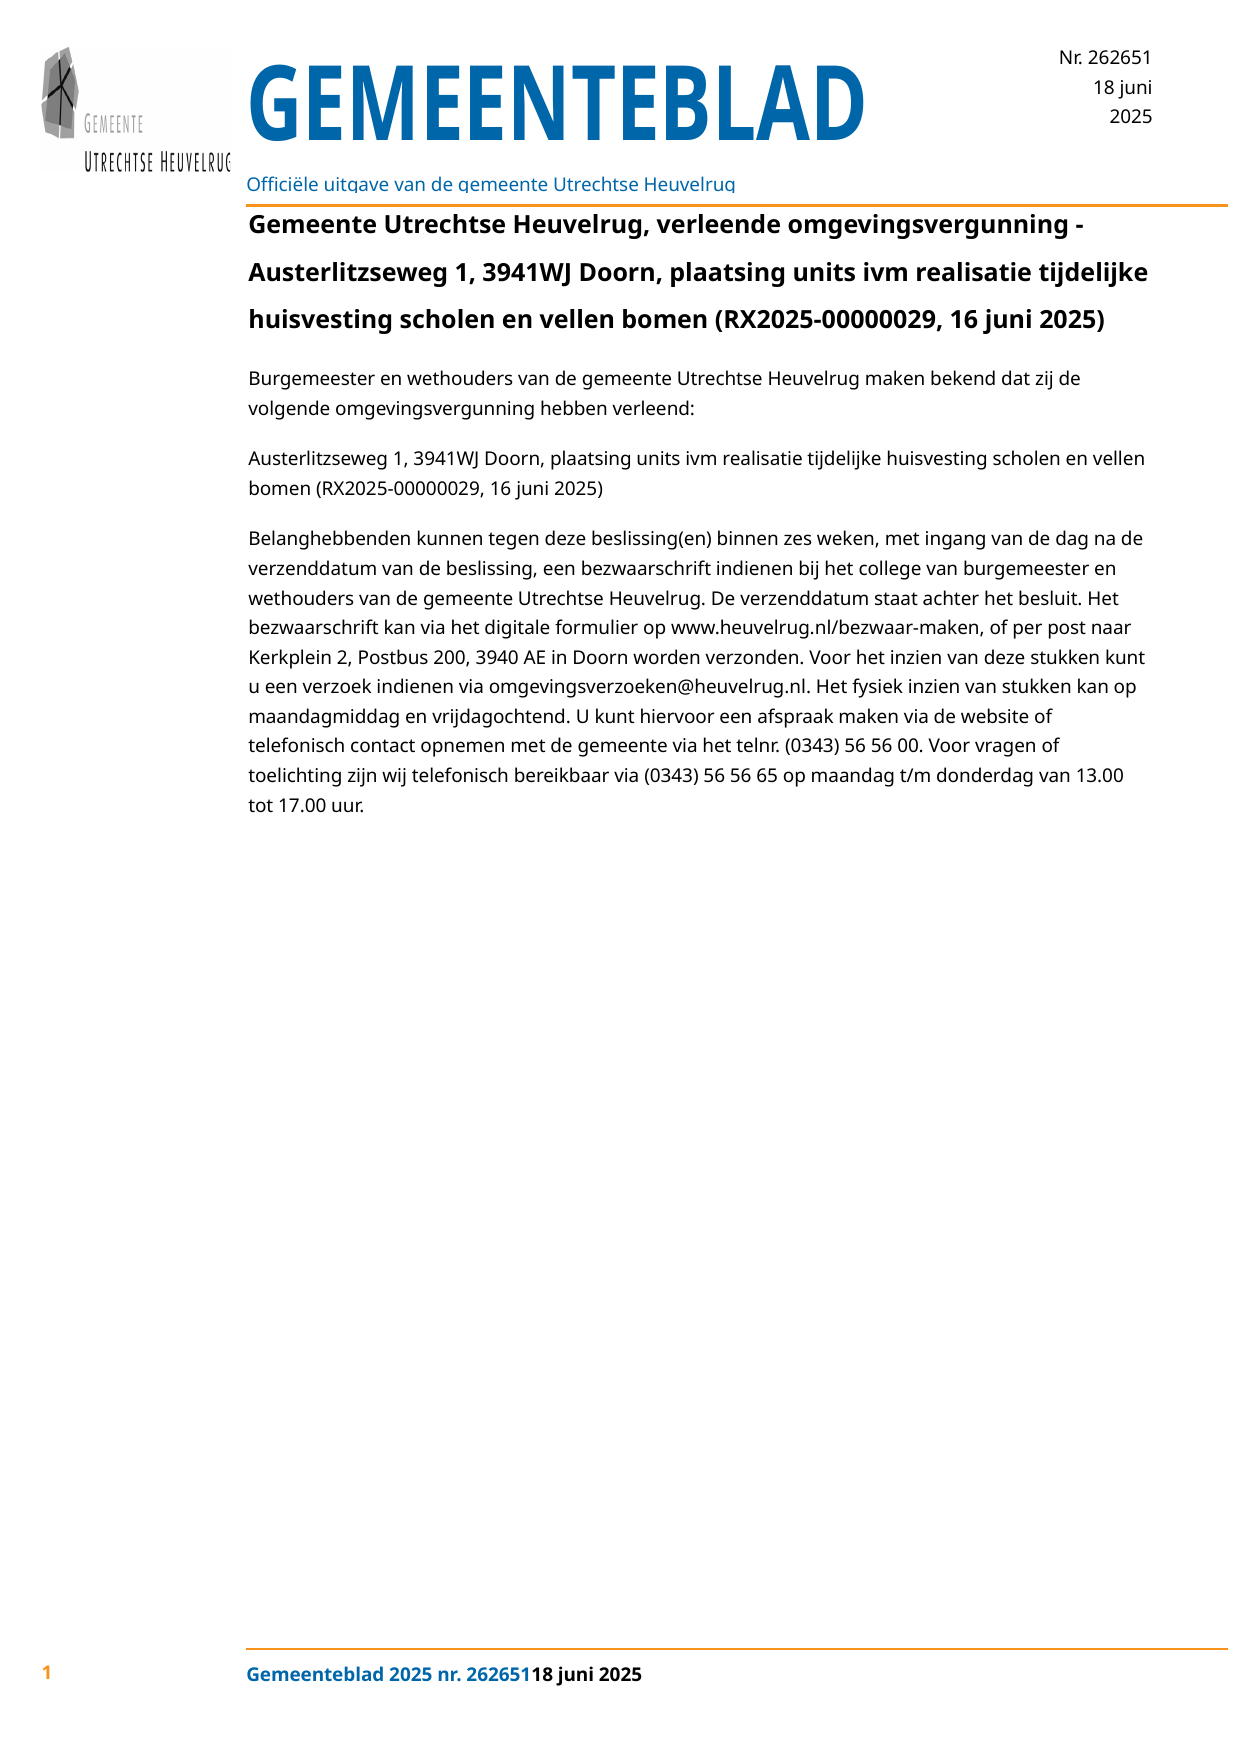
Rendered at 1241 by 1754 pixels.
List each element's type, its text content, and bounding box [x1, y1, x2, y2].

text Austerlitzseweg 1, 3941WJ Doorn, plaatsing units ivm realisatie tijdelijke huisvesting scholen en vellen bomen (RX2025-00000029, 16 juni 2025) [248, 446, 1152, 501]
picture [41, 47, 231, 172]
text Burgemeester en wethouders van de gemeente Utrechtse Heuvelrug maken bekend dat zij de volgende omgevingsvergunning hebben verleend: [248, 366, 1152, 421]
text Gemeente Utrechtse Heuvelrug, verleende omgevingsvergunning - Austerlitzseweg 1, 3941WJ Doorn, plaatsing units ivm realisatie tijdelijke huisvesting scholen en vellen bomen (RX2025-00000029, 16 juni 2025) [248, 207, 1152, 336]
text Belanghebbenden kunnen tegen deze beslissing(en) binnen zes weken, met ingang van de dag na de verzenddatum van de beslissing, een bezwaarschrift indienen bij het college van burgemeester en wethouders van de gemeente Utrechtse Heuvelrug. De verzenddatum staat achter het besluit. Het bezwaarschrift kan via het digitale formulier op www.heuvelrug.nl/bezwaar-maken, of per post naar Kerkplein 2, Postbus 200, 3940 AE in Doorn worden verzonden. Voor het inzien van deze stukken kunt u een verzoek indienen via omgevingsverzoeken@heuvelrug.nl. Het fysiek inzien van stukken kan op maandagmiddag en vrijdagochtend. U kunt hiervoor een afspraak maken via de website of telefonisch contact opnemen met de gemeente via het telnr. (0343) 56 56 00. Voor vragen of toelichting zijn wij telefonisch bereikbaar via (0343) 56 56 65 op maandag t/m donderdag van 13.00 tot 17.00 uur. [248, 526, 1152, 817]
